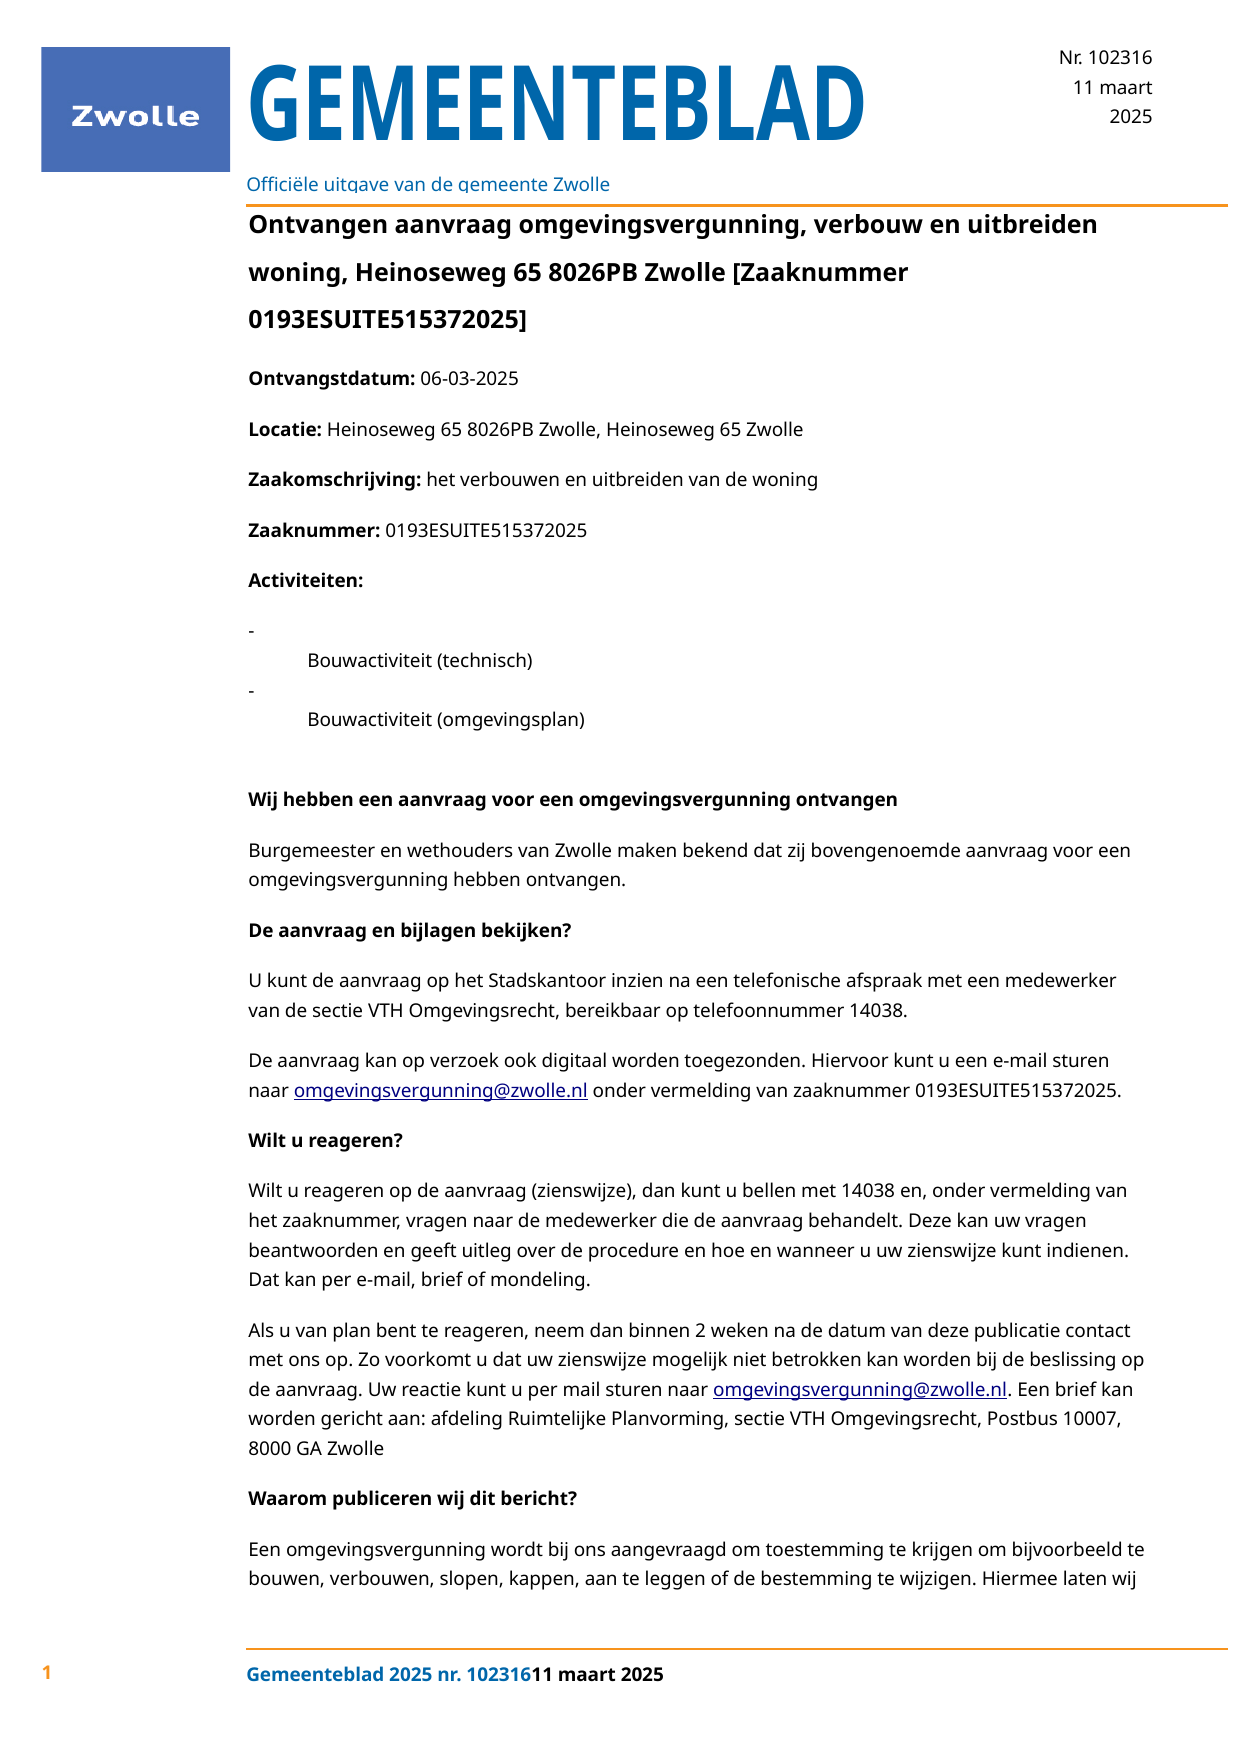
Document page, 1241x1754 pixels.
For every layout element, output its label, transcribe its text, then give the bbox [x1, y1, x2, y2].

text Waarom publiceren wij dit bericht? [248, 1486, 1152, 1511]
text De aanvraag en bijlagen bekijken? [248, 917, 1152, 942]
text De aanvraag kan op verzoek ook digitaal worden toegezonden. Hiervoor kunt u een e-mail sturen naar omgevingsvergunning@zwolle.nl onder vermelding van zaaknummer 0193ESUITE515372025. [248, 1047, 1152, 1102]
text Ontvangstdatum: 06-03-2025 [248, 366, 1152, 391]
text Activiteiten: [248, 567, 1152, 593]
text Wilt u reageren? [248, 1127, 1152, 1153]
text Locatie: Heinoseweg 65 8026PB Zwolle, Heinoseweg 65 Zwolle [248, 416, 1152, 442]
list Bouwactiviteit (omgevingsplan) [248, 706, 1152, 732]
picture [41, 47, 231, 172]
text U kunt de aanvraag op het Stadskantoor inzien na een telefonische afspraak met een medewerker van de sectie VTH Omgevingsrecht, bereikbaar op telefoonnummer 14038. [248, 967, 1152, 1022]
text Zaakomschrijving: het verbouwen en uitbreiden van de woning [248, 466, 1152, 492]
text Ontvangen aanvraag omgevingsvergunning, verbouw en uitbreiden woning, Heinoseweg 65 8026PB Zwolle [Zaaknummer 0193ESUITE515372025] [248, 207, 1152, 336]
text Een omgevingsvergunning wordt bij ons aangevraagd om toestemming te krijgen om bijvoorbeeld te bouwen, verbouwen, slopen, kappen, aan te leggen of de bestemming te wijzigen. Hiermee laten wij [248, 1536, 1152, 1591]
text Wilt u reageren op de aanvraag (zienswijze), dan kunt u bellen met 14038 en, onder vermelding van het zaaknummer, vragen naar de medewerker die de aanvraag behandelt. Deze kan uw vragen beantwoorden en geeft uitleg over de procedure en hoe en wanneer u uw zienswijze kunt indienen. Dat kan per e-mail, brief of mondeling. [248, 1178, 1152, 1292]
text Zaaknummer: 0193ESUITE515372025 [248, 517, 1152, 542]
text Wij hebben een aanvraag voor een omgevingsvergunning ontvangen [248, 786, 1152, 812]
list Bouwactiviteit (technisch) [248, 647, 1152, 673]
text Als u van plan bent te reageren, neem dan binnen 2 weken na de datum van deze publicatie contact met ons op. Zo voorkomt u dat uw zienswijze mogelijk niet betrokken kan worden bij de beslissing op de aanvraag. Uw reactie kunt u per mail sturen naar omgevingsvergunning@zwolle.nl. Een brief kan worden gericht aan: afdeling Ruimtelijke Planvorming, sectie VTH Omgevingsrecht, Postbus 10007, 8000 GA Zwolle [248, 1317, 1152, 1461]
text Burgemeester en wethouders van Zwolle maken bekend dat zij bovengenoemde aanvraag voor een omgevingsvergunning hebben ontvangen. [248, 837, 1152, 892]
